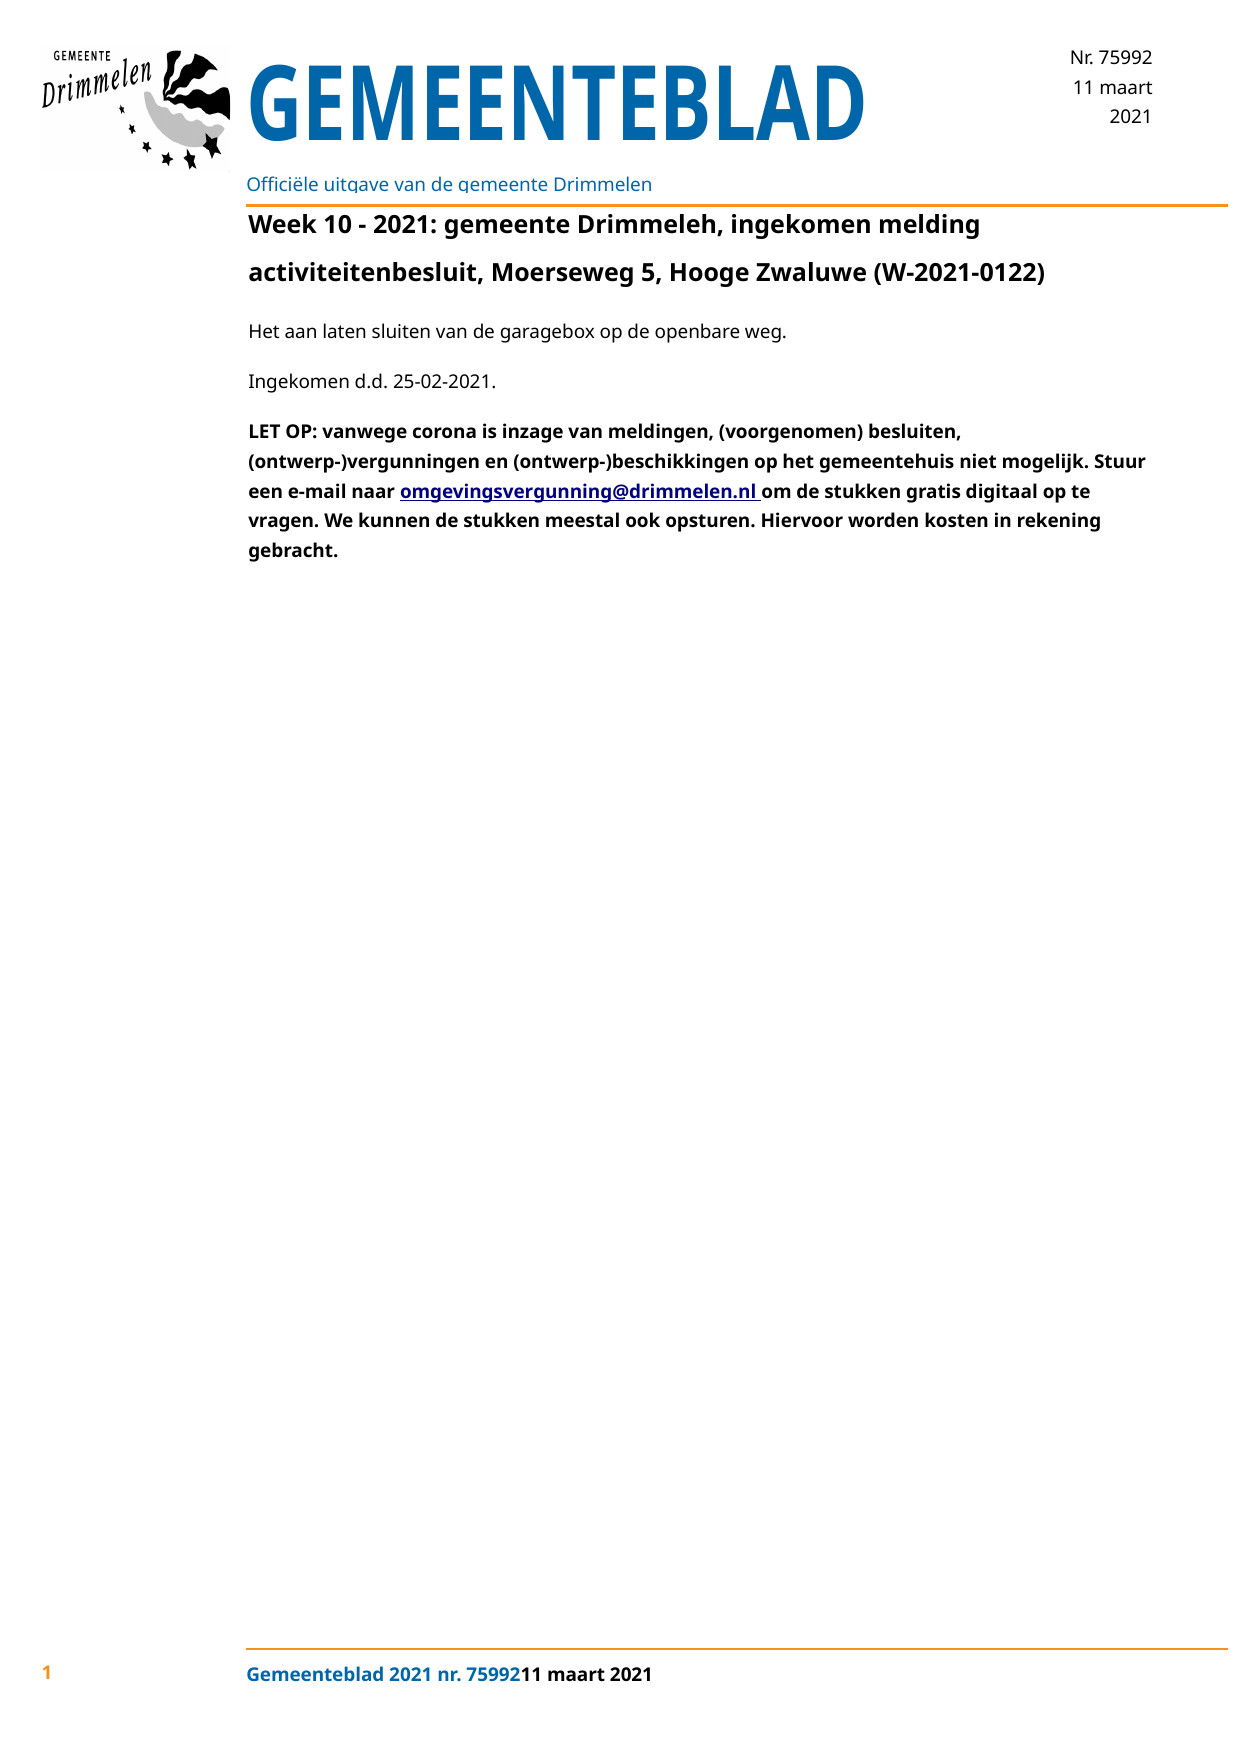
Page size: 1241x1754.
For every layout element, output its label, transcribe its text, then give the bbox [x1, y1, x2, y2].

text Week 10 - 2021: gemeente Drimmeleh, ingekomen melding activiteitenbesluit, Moerseweg 5, Hooge Zwaluwe (W-2021-0122) [248, 207, 1152, 288]
text LET OP: vanwege corona is inzage van meldingen, (voorgenomen) besluiten, (ontwerp-)vergunningen en (ontwerp-)beschikkingen op het gemeentehuis niet mogelijk. Stuur een e-mail naar omgevingsvergunning@drimmelen.nl om de stukken gratis digitaal op te vragen. We kunnen de stukken meestal ook opsturen. Hiervoor worden kosten in rekening gebracht. [248, 419, 1152, 563]
text Ingekomen d.d. 25-02-2021. [248, 368, 1152, 394]
picture [41, 47, 231, 172]
text Het aan laten sluiten van de garagebox op de openbare weg. [248, 318, 1152, 344]
